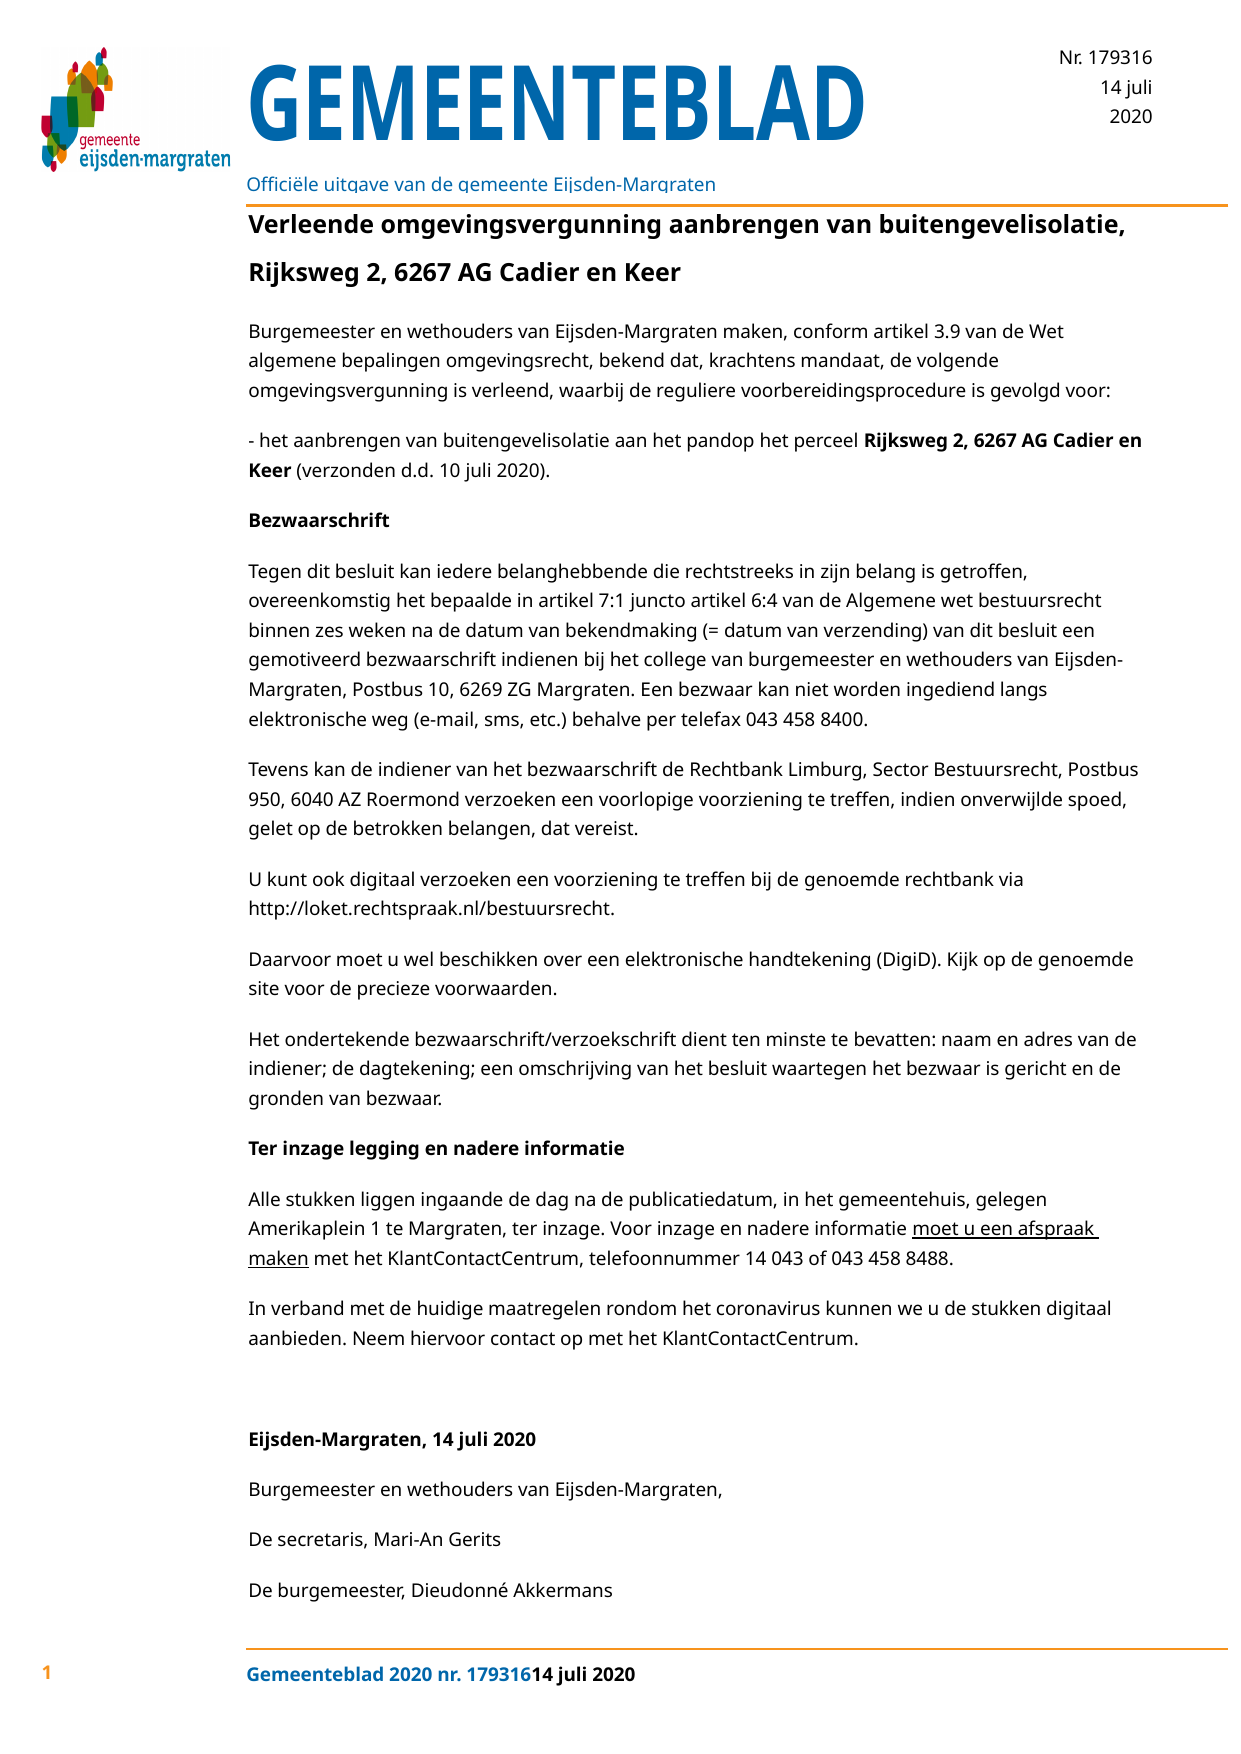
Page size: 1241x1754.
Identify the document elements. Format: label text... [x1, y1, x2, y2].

text De burgemeester, Dieudonné Akkermans [248, 1577, 1152, 1603]
text In verband met de huidige maatregelen rondom het coronavirus kunnen we u de stukken digitaal aanbieden. Neem hiervoor contact op met het KlantContactCentrum. [248, 1295, 1152, 1351]
text Tegen dit besluit kan iedere belanghebbende die rechtstreeks in zijn belang is getroffen, overeenkomstig het bepaalde in artikel 7:1 juncto artikel 6:4 van de Algemene wet bestuursrecht binnen zes weken na de datum van bekendmaking (= datum van verzending) van dit besluit een gemotiveerd bezwaarschrift indienen bij het college van burgemeester en wethouders van Eijsden-Margraten, Postbus 10, 6269 ZG Margraten. Een bezwaar kan niet worden ingediend langs elektronische weg (e-mail, sms, etc.) behalve per telefax 043 458 8400. [248, 558, 1152, 732]
text Alle stukken liggen ingaande de dag na de publicatiedatum, in het gemeentehuis, gelegen Amerikaplein 1 te Margraten, ter inzage. Voor inzage en nadere informatie moet u een afspraak maken met het KlantContactCentrum, telefoonnummer 14 043 of 043 458 8488. [248, 1186, 1152, 1271]
text Burgemeester en wethouders van Eijsden-Margraten maken, conform artikel 3.9 van de Wet algemene bepalingen omgevingsrecht, bekend dat, krachtens mandaat, de volgende omgevingsvergunning is verleend, waarbij de reguliere voorbereidingsprocedure is gevolgd voor: [248, 318, 1152, 403]
text Het ondertekende bezwaarschrift/verzoekschrift dient ten minste te bevatten: naam en adres van de indiener; de dagtekening; een omschrijving van het besluit waartegen het bezwaar is gericht en de gronden van bezwaar. [248, 1026, 1152, 1111]
picture [41, 47, 231, 172]
text Bezwaarschrift [248, 507, 1152, 533]
text U kunt ook digitaal verzoeken een voorziening te treffen bij de genoemde rechtbank via http://loket.rechtspraak.nl/bestuursrecht. [248, 866, 1152, 921]
text Burgemeester en wethouders van Eijsden-Margraten, [248, 1476, 1152, 1502]
text Eijsden-Margraten, 14 juli 2020 [248, 1426, 1152, 1452]
text Verleende omgevingsvergunning aanbrengen van buitengevelisolatie, Rijksweg 2, 6267 AG Cadier en Keer [248, 207, 1152, 288]
text Tevens kan de indiener van het bezwaarschrift de Rechtbank Limburg, Sector Bestuursrecht, Postbus 950, 6040 AZ Roermond verzoeken een voorlopige voorziening te treffen, indien onverwijlde spoed, gelet op de betrokken belangen, dat vereist. [248, 756, 1152, 841]
text Ter inzage legging en nadere informatie [248, 1135, 1152, 1161]
text Daarvoor moet u wel beschikken over een elektronische handtekening (DigiD). Kijk op de genoemde site voor de precieze voorwaarden. [248, 946, 1152, 1001]
text - het aanbrengen van buitengevelisolatie aan het pandop het perceel Rijksweg 2, 6267 AG Cadier en Keer (verzonden d.d. 10 juli 2020). [248, 427, 1152, 483]
text De secretaris, Mari-An Gerits [248, 1527, 1152, 1552]
